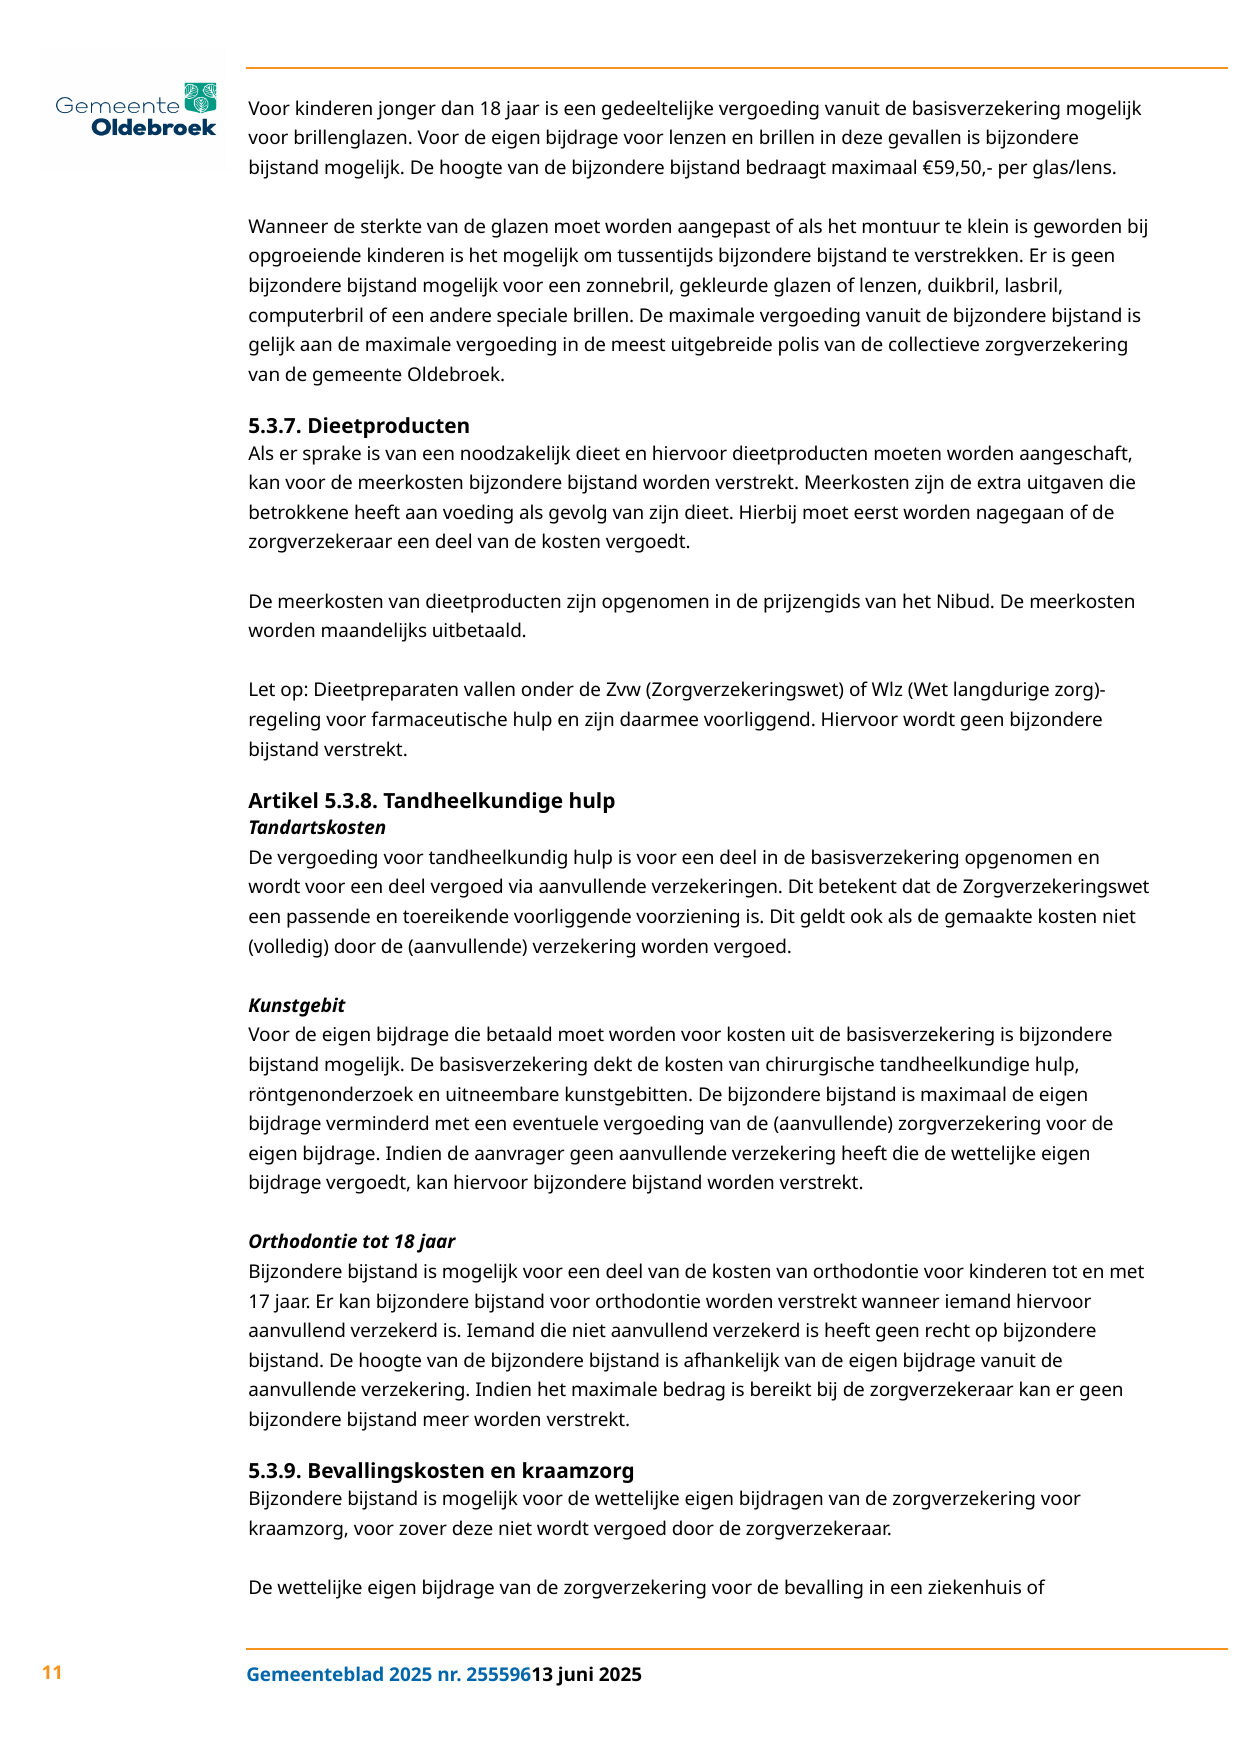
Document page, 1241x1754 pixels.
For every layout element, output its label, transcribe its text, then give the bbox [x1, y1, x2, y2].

text Bijzondere bijstand is mogelijk voor de wettelijke eigen bijdragen van de zorgverzekering voor kraamzorg, voor zover deze niet wordt vergoed door de zorgverzekeraar. [248, 1485, 1152, 1540]
text Let op: Dieetpreparaten vallen onder de Zvw (Zorgverzekeringswet) of Wlz (Wet langdurige zorg)-regeling voor farmaceutische hulp en zijn daarmee voorliggend. Hiervoor wordt geen bijzondere bijstand verstrekt. [248, 677, 1152, 761]
text De vergoeding voor tandheelkundig hulp is voor een deel in de basisverzekering opgenomen en wordt voor een deel vergoed via aanvullende verzekeringen. Dit betekent dat de Zorgverzekeringswet een passende en toereikende voorliggende voorziening is. Dit geldt ook als de gemaakte kosten niet (volledig) door de (aanvullende) verzekering worden vergoed. [248, 844, 1152, 959]
text Tandartskosten [248, 814, 1152, 840]
text Orthodontie tot 18 jaar [248, 1229, 1152, 1254]
text De wettelijke eigen bijdrage van de zorgverzekering voor de bevalling in een ziekenhuis of [248, 1574, 1152, 1599]
text Als er sprake is van een noodzakelijk dieet en hiervoor dieetproducten moeten worden aangeschaft, kan voor de meerkosten bijzondere bijstand worden verstrekt. Meerkosten zijn de extra uitgaven die betrokkene heeft aan voeding als gevolg van zijn dieet. Hierbij moet eerst worden nagegaan of de zorgverzekeraar een deel van de kosten vergoedt. [248, 440, 1152, 554]
text Wanneer de sterkte van de glazen moet worden aangepast of als het montuur te klein is geworden bij opgroeiende kinderen is het mogelijk om tussentijds bijzondere bijstand te verstrekken. Er is geen bijzondere bijstand mogelijk voor een zonnebril, gekleurde glazen of lenzen, duikbril, lasbril, computerbril of een andere speciale brillen. De maximale vergoeding vanuit de bijzondere bijstand is gelijk aan de maximale vergoeding in de meest uitgebreide polis van de collectieve zorgverzekering van de gemeente Oldebroek. [248, 213, 1152, 387]
text 5.3.9. Bevallingskosten en kraamzorg [248, 1457, 1152, 1485]
text De meerkosten van dieetproducten zijn opgenomen in de prijzengids van het Nibud. De meerkosten worden maandelijks uitbetaald. [248, 588, 1152, 643]
text Voor kinderen jonger dan 18 jaar is een gedeeltelijke vergoeding vanuit de basisverzekering mogelijk voor brillenglazen. Voor de eigen bijdrage voor lenzen en brillen in deze gevallen is bijzondere bijstand mogelijk. De hoogte van de bijzondere bijstand bedraagt maximaal €59,50,- per glas/lens. [248, 95, 1152, 180]
text 5.3.7. Dieetproducten [248, 411, 1152, 440]
text Voor de eigen bijdrage die betaald moet worden voor kosten uit de basisverzekering is bijzondere bijstand mogelijk. De basisverzekering dekt de kosten van chirurgische tandheelkundige hulp, röntgenonderzoek en uitneembare kunstgebitten. De bijzondere bijstand is maximaal de eigen bijdrage verminderd met een eventuele vergoeding van de (aanvullende) zorgverzekering voor de eigen bijdrage. Indien de aanvrager geen aanvullende verzekering heeft die de wettelijke eigen bijdrage vergoedt, kan hiervoor bijzondere bijstand worden verstrekt. [248, 1022, 1152, 1195]
text Kunstgebit [248, 992, 1152, 1018]
text Artikel 5.3.8. Tandheelkundige hulp [248, 786, 1152, 814]
picture [41, 47, 231, 172]
text Bijzondere bijstand is mogelijk voor een deel van de kosten van orthodontie voor kinderen tot en met 17 jaar. Er kan bijzondere bijstand voor orthodontie worden verstrekt wanneer iemand hiervoor aanvullend verzekerd is. Iemand die niet aanvullend verzekerd is heeft geen recht op bijzondere bijstand. De hoogte van de bijzondere bijstand is afhankelijk van de eigen bijdrage vanuit de aanvullende verzekering. Indien het maximale bedrag is bereikt bij de zorgverzekeraar kan er geen bijzondere bijstand meer worden verstrekt. [248, 1258, 1152, 1432]
